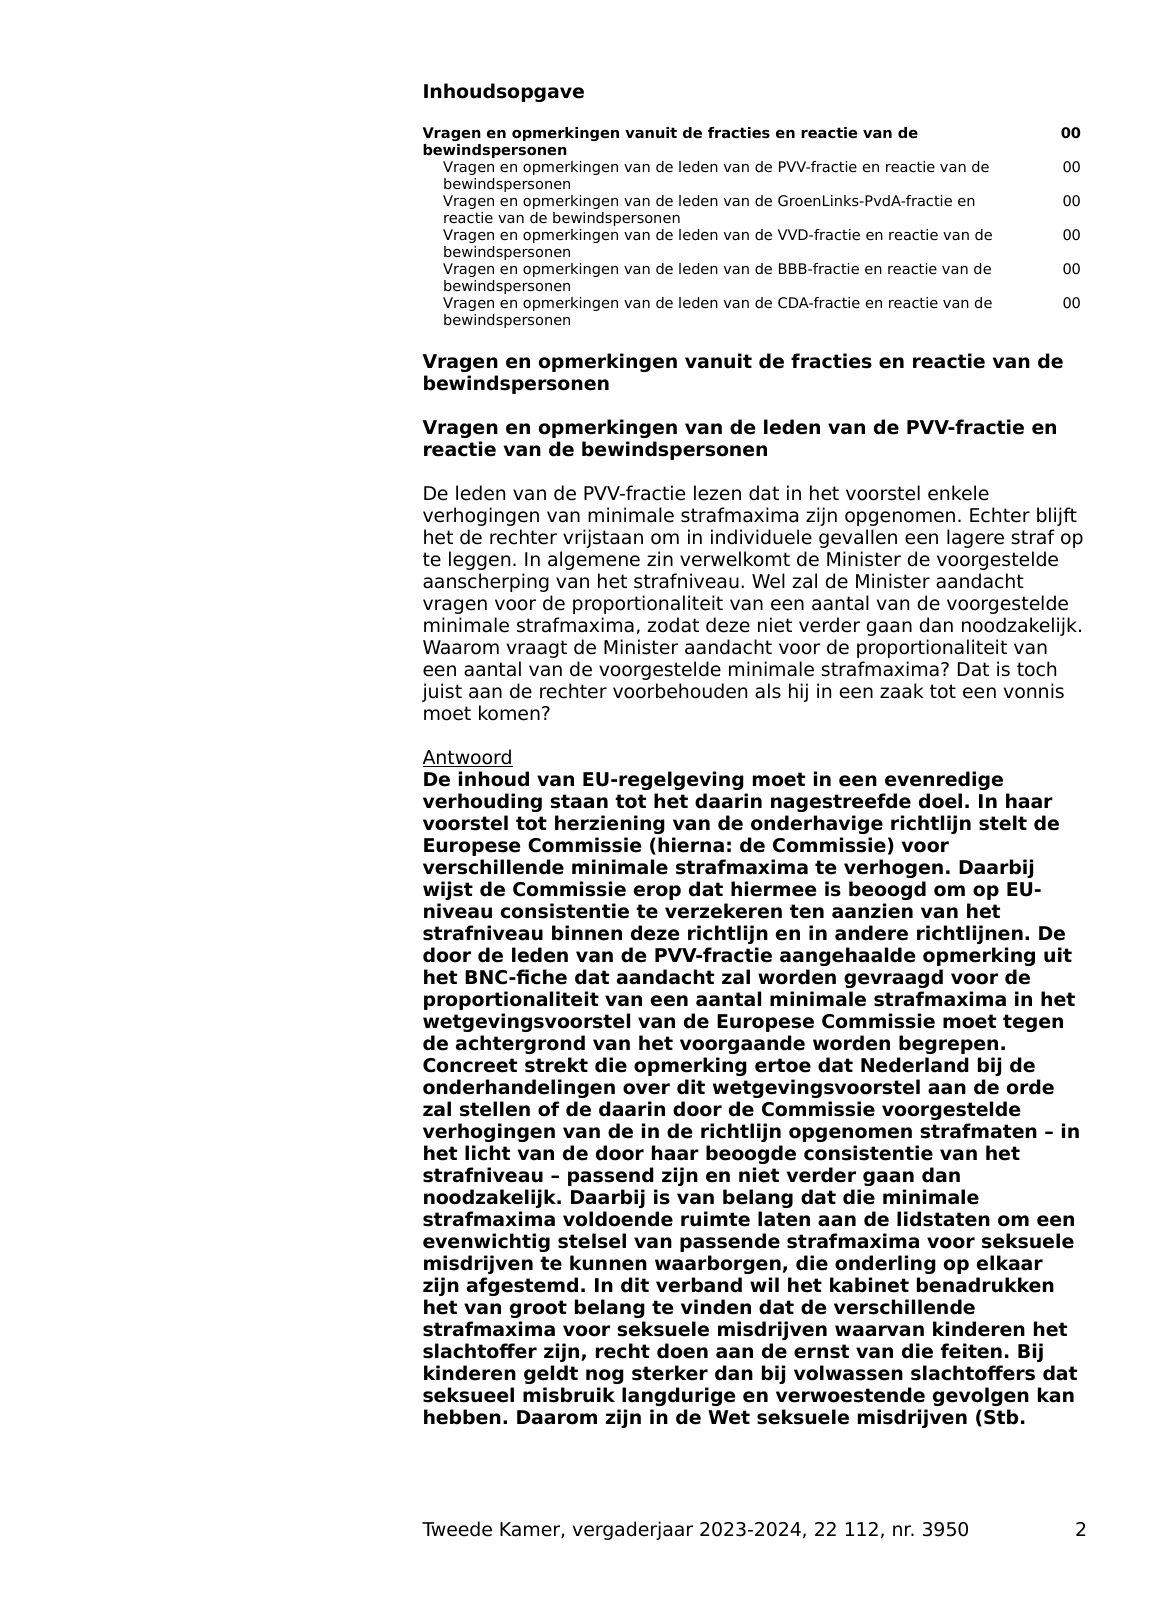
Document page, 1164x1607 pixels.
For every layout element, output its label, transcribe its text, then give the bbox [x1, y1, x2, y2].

table_header 00 [1028, 125, 1087, 159]
table_cell Vragen en opmerkingen van de leden van de BBB-fractie en reactie van de bewindspersonen [437, 261, 1028, 295]
table_cell 00 [1028, 261, 1087, 295]
table_cell Vragen en opmerkingen van de leden van de CDA-fractie en reactie van de bewindspersonen [437, 295, 1028, 329]
table_cell [422, 295, 437, 329]
table_header Vragen en opmerkingen vanuit de fracties en reactie van de bewindspersonen [422, 125, 1028, 159]
table_cell Vragen en opmerkingen van de leden van de GroenLinks-PvdA-fractie en reactie van de bewindspersonen [437, 193, 1028, 227]
text De inhoud van EU-regelgeving moet in een evenredige verhouding staan tot het daarin nagestreefde doel. In haar voorstel tot herziening van de onderhavige richtlijn stelt de Europese Commissie (hierna: de Commissie) voor verschillende minimale strafmaxima te verhogen. Daarbij wijst de Commissie erop dat hiermee is beoogd om op EU-niveau consistentie te verzekeren ten aanzien van het strafniveau binnen deze richtlijn en in andere richtlijnen. De door de leden van de PVV-fractie aangehaalde opmerking uit het BNC-fiche dat aandacht zal worden gevraagd voor de proportionaliteit van een aantal minimale strafmaxima in het wetgevingsvoorstel van de Europese Commissie moet tegen de achtergrond van het voorgaande worden begrepen. Concreet strekt die opmerking ertoe dat Nederland bij de onderhandelingen over dit wetgevingsvoorstel aan de orde zal stellen of de daarin door de Commissie voorgestelde verhogingen van de in de richtlijn opgenomen strafmaten – in het licht van de door haar beoogde consistentie van het strafniveau – passend zijn en niet verder gaan dan noodzakelijk. Daarbij is van belang dat die minimale strafmaxima voldoende ruimte laten aan de lidstaten om een evenwichtig stelsel van passende strafmaxima voor seksuele misdrijven te kunnen waarborgen, die onderling op elkaar zijn afgestemd. In dit verband wil het kabinet benadrukken het van groot belang te vinden dat de verschillende strafmaxima voor seksuele misdrijven waarvan kinderen het slachtoffer zijn, recht doen aan de ernst van die feiten. Bij kinderen geldt nog sterker dan bij volwassen slachtoffers dat seksueel misbruik langdurige en verwoestende gevolgen kan hebben. Daarom zijn in de Wet seksuele misdrijven (Stb. [422, 769, 1087, 1429]
table_cell Vragen en opmerkingen van de leden van de VVD-fractie en reactie van de bewindspersonen [437, 227, 1028, 261]
text De leden van de PVV-fractie lezen dat in het voorstel enkele verhogingen van minimale strafmaxima zijn opgenomen. Echter blijft het de rechter vrijstaan om in individuele gevallen een lagere straf op te leggen. In algemene zin verwelkomt de Minister de voorgestelde aanscherping van het strafniveau. Wel zal de Minister aandacht vragen voor de proportionaliteit van een aantal van de voorgestelde minimale strafmaxima, zodat deze niet verder gaan dan noodzakelijk. Waarom vraagt de Minister aandacht voor de proportionaliteit van een aantal van de voorgestelde minimale strafmaxima? Dat is toch juist aan de rechter voorbehouden als hij in een zaak tot een vonnis moet komen? [422, 483, 1087, 725]
table_cell 00 [1028, 227, 1087, 261]
table_cell [422, 227, 437, 261]
table_cell [422, 193, 437, 227]
text Antwoord [422, 747, 1087, 769]
table_cell 00 [1028, 159, 1087, 193]
subtitle Vragen en opmerkingen van de leden van de PVV-fractie en reactie van de bewindspersonen [422, 417, 1087, 461]
subtitle Inhoudsopgave [422, 81, 1087, 103]
subtitle Vragen en opmerkingen vanuit de fracties en reactie van de bewindspersonen [422, 351, 1087, 395]
table_cell [422, 159, 437, 193]
table_cell Vragen en opmerkingen van de leden van de PVV-fractie en reactie van de bewindspersonen [437, 159, 1028, 193]
table_cell [422, 261, 437, 295]
table_cell 00 [1028, 295, 1087, 329]
table_cell 00 [1028, 193, 1087, 227]
